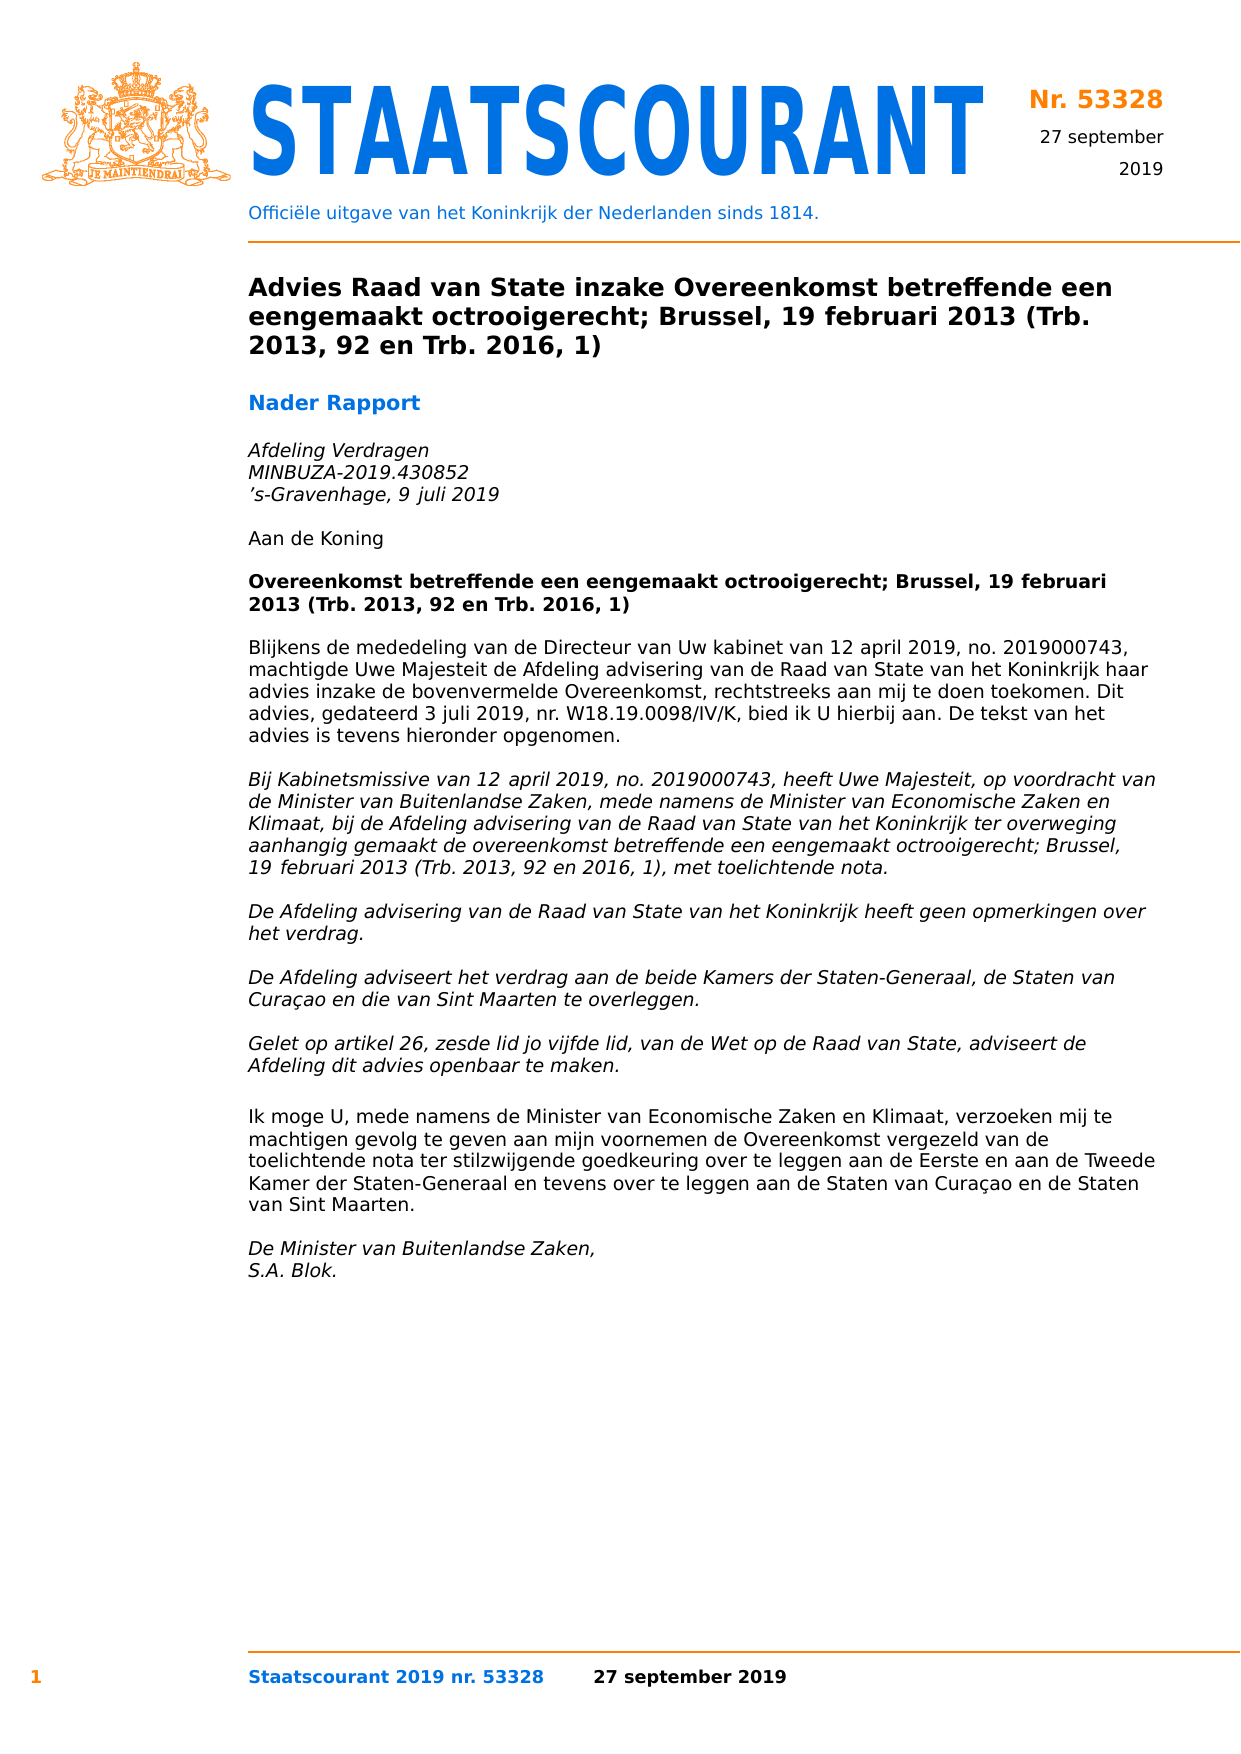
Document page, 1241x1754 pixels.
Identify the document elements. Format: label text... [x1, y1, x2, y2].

table_cell 27 september [998, 121, 1240, 153]
picture [41, 62, 231, 186]
text Gelet op artikel 26, zesde lid jo vijfde lid, van de Wet op de Raad van State, adviseert de Afdeling dit advies openbaar te maken. [248, 1032, 1163, 1076]
table_header [25, 62, 248, 241]
text Overeenkomst betreffende een eengemaakt octrooigerecht; Brussel, 19 februari 2013 (Trb. 2013, 92 en Trb. 2016, 1) [248, 571, 1163, 615]
text Afdeling Verdragen [248, 440, 1163, 462]
table_cell 2019 [998, 153, 1240, 203]
text ’s-Gravenhage, 9 juli 2019 [248, 484, 1163, 506]
text Aan de Koning [248, 528, 1163, 549]
text Blijkens de mededeling van de Directeur van Uw kabinet van 12 april 2019, no. 2019000743, machtigde Uwe Majesteit de Afdeling advisering van de Raad van State van het Koninkrijk haar advies inzake de bovenvermelde Overeenkomst, rechtstreeks aan mij te doen toekomen. Dit advies, gedateerd 3 juli 2019, nr. W18.19.0098/IV/K, bied ik U hierbij aan. De tekst van het advies is tevens hieronder opgenomen. [248, 637, 1163, 747]
text Ik moge U, mede namens de Minister van Economische Zaken en Klimaat, verzoeken mij te machtigen gevolg te geven aan mijn voornemen de Overeenkomst vergezeld van de toelichtende nota ter stilzwijgende goedkeuring over te leggen aan de Eerste en aan de Tweede Kamer der Staten-Generaal en tevens over te leggen aan de Staten van Curaçao en de Staten van Sint Maarten. [248, 1106, 1163, 1216]
text MINBUZA-2019.430852 [248, 462, 1163, 484]
text De Afdeling advisering van de Raad van State van het Koninkrijk heeft geen opmerkingen over het verdrag. [248, 901, 1163, 945]
table_header Nr. 53328 [998, 62, 1240, 121]
table_header STAATSCOURANT [248, 62, 998, 203]
text De Minister van Buitenlandse Zaken, S.A. Blok. [248, 1238, 1163, 1282]
table_cell Officiële uitgave van het Koninkrijk der Nederlanden sinds 1814. [248, 203, 1240, 241]
subtitle Advies Raad van State inzake Overeenkomst betreffende een eengemaakt octrooigerecht; Brussel, 19 februari 2013 (Trb. 2013, 92 en Trb. 2016, 1) [248, 273, 1163, 361]
subtitle Nader Rapport [248, 391, 1163, 415]
text De Afdeling adviseert het verdrag aan de beide Kamers der Staten-Generaal, de Staten van Curaçao en die van Sint Maarten te overleggen. [248, 967, 1163, 1011]
text Bij Kabinetsmissive van 12 april 2019, no. 2019000743, heeft Uwe Majesteit, op voordracht van de Minister van Buitenlandse Zaken, mede namens de Minister van Economische Zaken en Klimaat, bij de Afdeling advisering van de Raad van State van het Koninkrijk ter overweging aanhangig gemaakt de overeenkomst betreffende een eengemaakt octrooigerecht; Brussel, 19 februari 2013 (Trb. 2013, 92 en 2016, 1), met toelichtende nota. [248, 769, 1163, 879]
